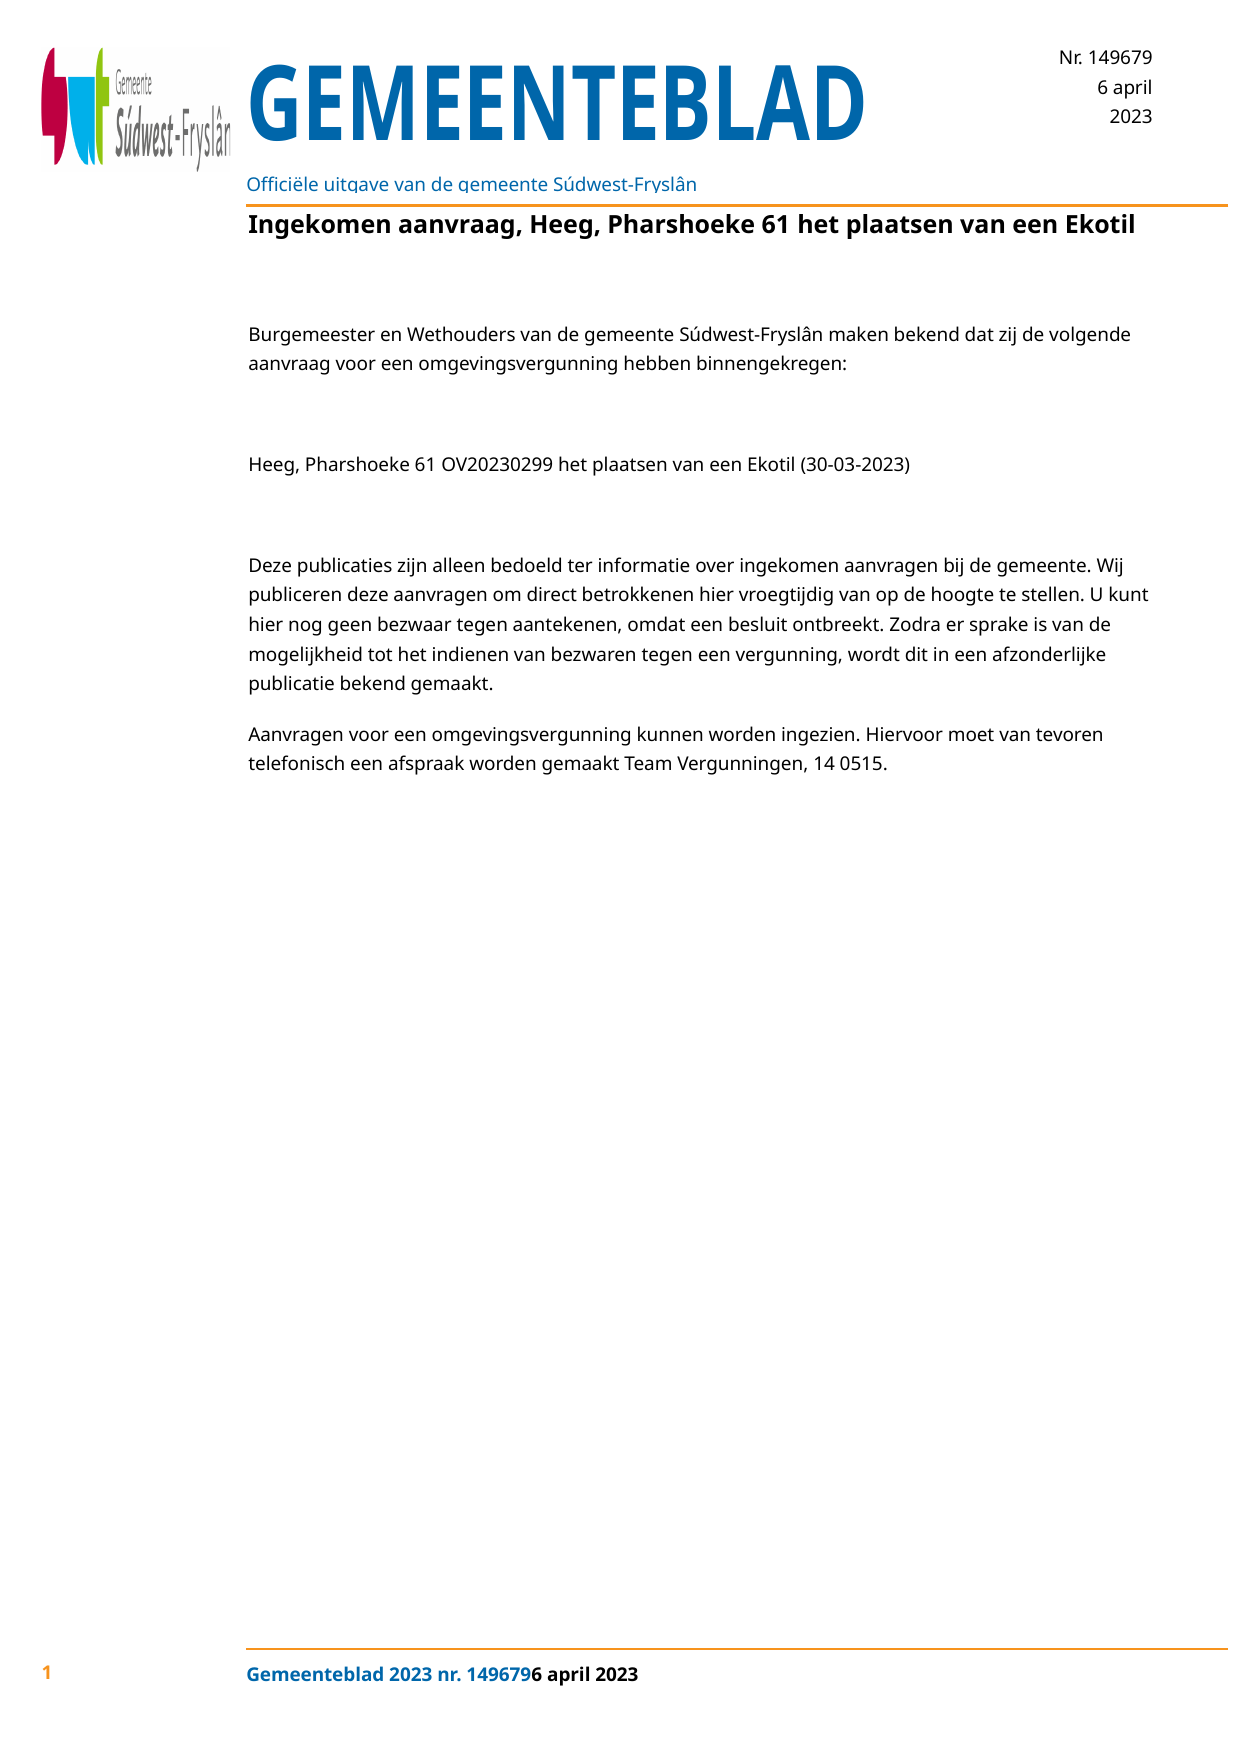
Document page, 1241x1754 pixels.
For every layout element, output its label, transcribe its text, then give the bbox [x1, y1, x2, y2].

picture [41, 47, 231, 172]
text Aanvragen voor een omgevingsvergunning kunnen worden ingezien. Hiervoor moet van tevoren telefonisch een afspraak worden gemaakt Team Vergunningen, 14 0515. [248, 721, 1152, 776]
text Deze publicaties zijn alleen bedoeld ter informatie over ingekomen aanvragen bij de gemeente. Wij publiceren deze aanvragen om direct betrokkenen hier vroegtijdig van op de hoogte te stellen. U kunt hier nog geen bezwaar tegen aantekenen, omdat een besluit ontbreekt. Zodra er sprake is van de mogelijkheid tot het indienen van bezwaren tegen een vergunning, wordt dit in een afzonderlijke publicatie bekend gemaakt. [248, 552, 1152, 696]
text Ingekomen aanvraag, Heeg, Pharshoeke 61 het plaatsen van een Ekotil [248, 207, 1152, 241]
text Burgemeester en Wethouders van de gemeente Súdwest-Fryslân maken bekend dat zij de volgende aanvraag voor een omgevingsvergunning hebben binnengekregen: [248, 321, 1152, 376]
text Heeg, Pharshoeke 61 OV20230299 het plaatsen van een Ekotil (30-03-2023) [248, 451, 1152, 477]
